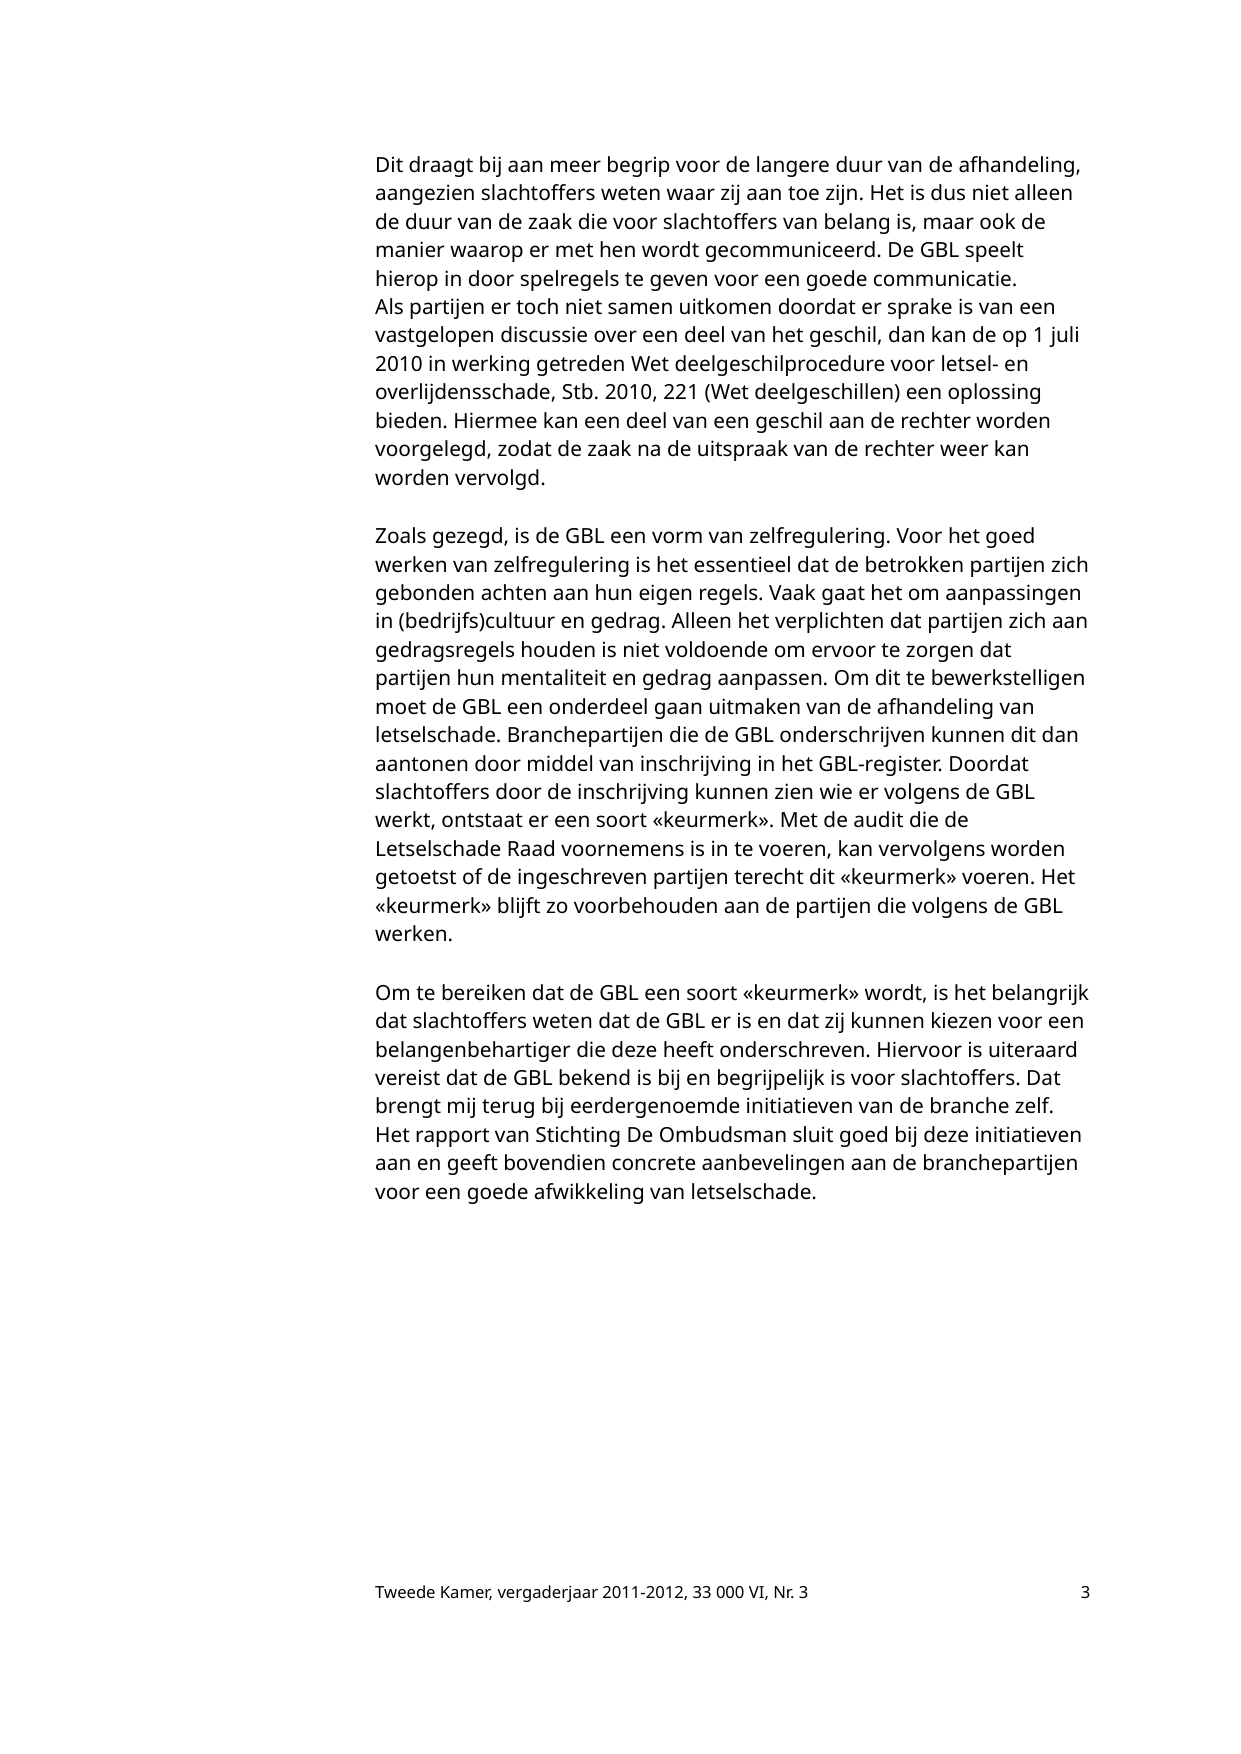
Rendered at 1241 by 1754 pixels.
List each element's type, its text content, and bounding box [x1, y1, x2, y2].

text Als partijen er toch niet samen uitkomen doordat er sprake is van een vastgelopen discussie over een deel van het geschil, dan kan de op 1 juli 2010 in werking getreden Wet deelgeschilprocedure voor letsel- en overlijdensschade, Stb. 2010, 221 (Wet deelgeschillen) een oplossing bieden. Hiermee kan een deel van een geschil aan de rechter worden voorgelegd, zodat de zaak na de uitspraak van de rechter weer kan worden vervolgd. [375, 292, 1090, 491]
text Zoals gezegd, is de GBL een vorm van zelfregulering. Voor het goed werken van zelfregulering is het essentieel dat de betrokken partijen zich gebonden achten aan hun eigen regels. Vaak gaat het om aanpassingen in (bedrijfs)cultuur en gedrag. Alleen het verplichten dat partijen zich aan gedragsregels houden is niet voldoende om ervoor te zorgen dat partijen hun mentaliteit en gedrag aanpassen. Om dit te bewerkstelligen moet de GBL een onderdeel gaan uitmaken van de afhandeling van letselschade. Branchepartijen die de GBL onderschrijven kunnen dit dan aantonen door middel van inschrijving in het GBL-register. Doordat slachtoffers door de inschrijving kunnen zien wie er volgens de GBL werkt, ontstaat er een soort «keurmerk». Met de audit die de Letselschade Raad voornemens is in te voeren, kan vervolgens worden getoetst of de ingeschreven partijen terecht dit «keurmerk» voeren. Het «keurmerk» blijft zo voorbehouden aan de partijen die volgens de GBL werken. [375, 521, 1090, 948]
text Dit draagt bij aan meer begrip voor de langere duur van de afhandeling, aangezien slachtoffers weten waar zij aan toe zijn. Het is dus niet alleen de duur van de zaak die voor slachtoffers van belang is, maar ook de manier waarop er met hen wordt gecommuniceerd. De GBL speelt hierop in door spelregels te geven voor een goede communicatie. [375, 150, 1090, 292]
text Om te bereiken dat de GBL een soort «keurmerk» wordt, is het belangrijk dat slachtoffers weten dat de GBL er is en dat zij kunnen kiezen voor een belangenbehartiger die deze heeft onderschreven. Hiervoor is uiteraard vereist dat de GBL bekend is bij en begrijpelijk is voor slachtoffers. Dat brengt mij terug bij eerdergenoemde initiatieven van de branche zelf. Het rapport van Stichting De Ombudsman sluit goed bij deze initiatieven aan en geeft bovendien concrete aanbevelingen aan de branchepartijen voor een goede afwikkeling van letselschade. [375, 978, 1090, 1205]
